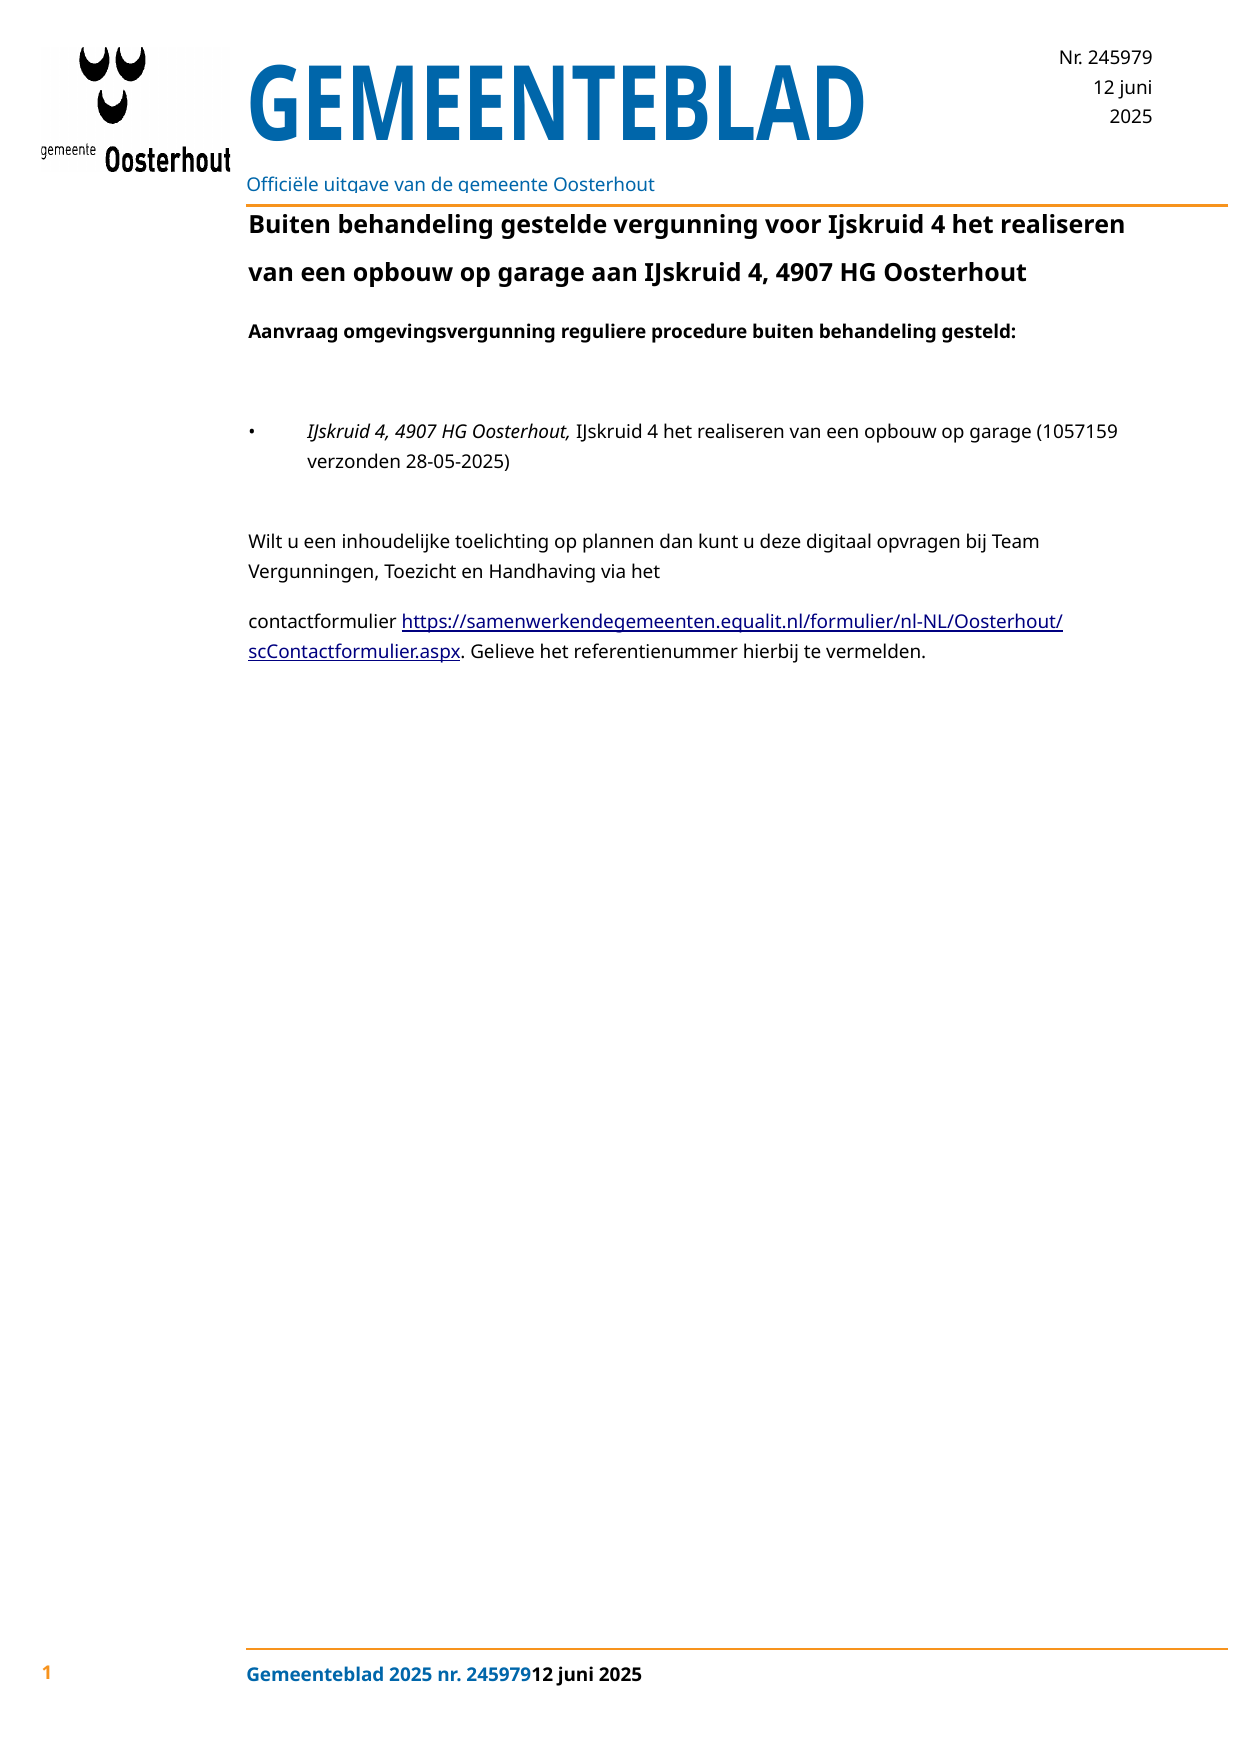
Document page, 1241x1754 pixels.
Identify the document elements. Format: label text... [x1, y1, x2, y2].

picture [41, 47, 231, 172]
text contactformulier https://samenwerkendegemeenten.equalit.nl/formulier/nl-NL/Oosterhout/scContactformulier.aspx. Gelieve het referentienummer hierbij te vermelden. [248, 608, 1152, 664]
text Aanvraag omgevingsvergunning reguliere procedure buiten behandeling gesteld: [248, 318, 1152, 344]
text Buiten behandeling gestelde vergunning voor Ijskruid 4 het realiseren van een opbouw op garage aan IJskruid 4, 4907 HG Oosterhout [248, 207, 1152, 288]
list IJskruid 4, 4907 HG Oosterhout, IJskruid 4 het realiseren van een opbouw op garage (1057159 verzonden 28-05-2025) [248, 419, 1152, 474]
text Wilt u een inhoudelijke toelichting op plannen dan kunt u deze digitaal opvragen bij Team Vergunningen, Toezicht en Handhaving via het [248, 528, 1152, 584]
